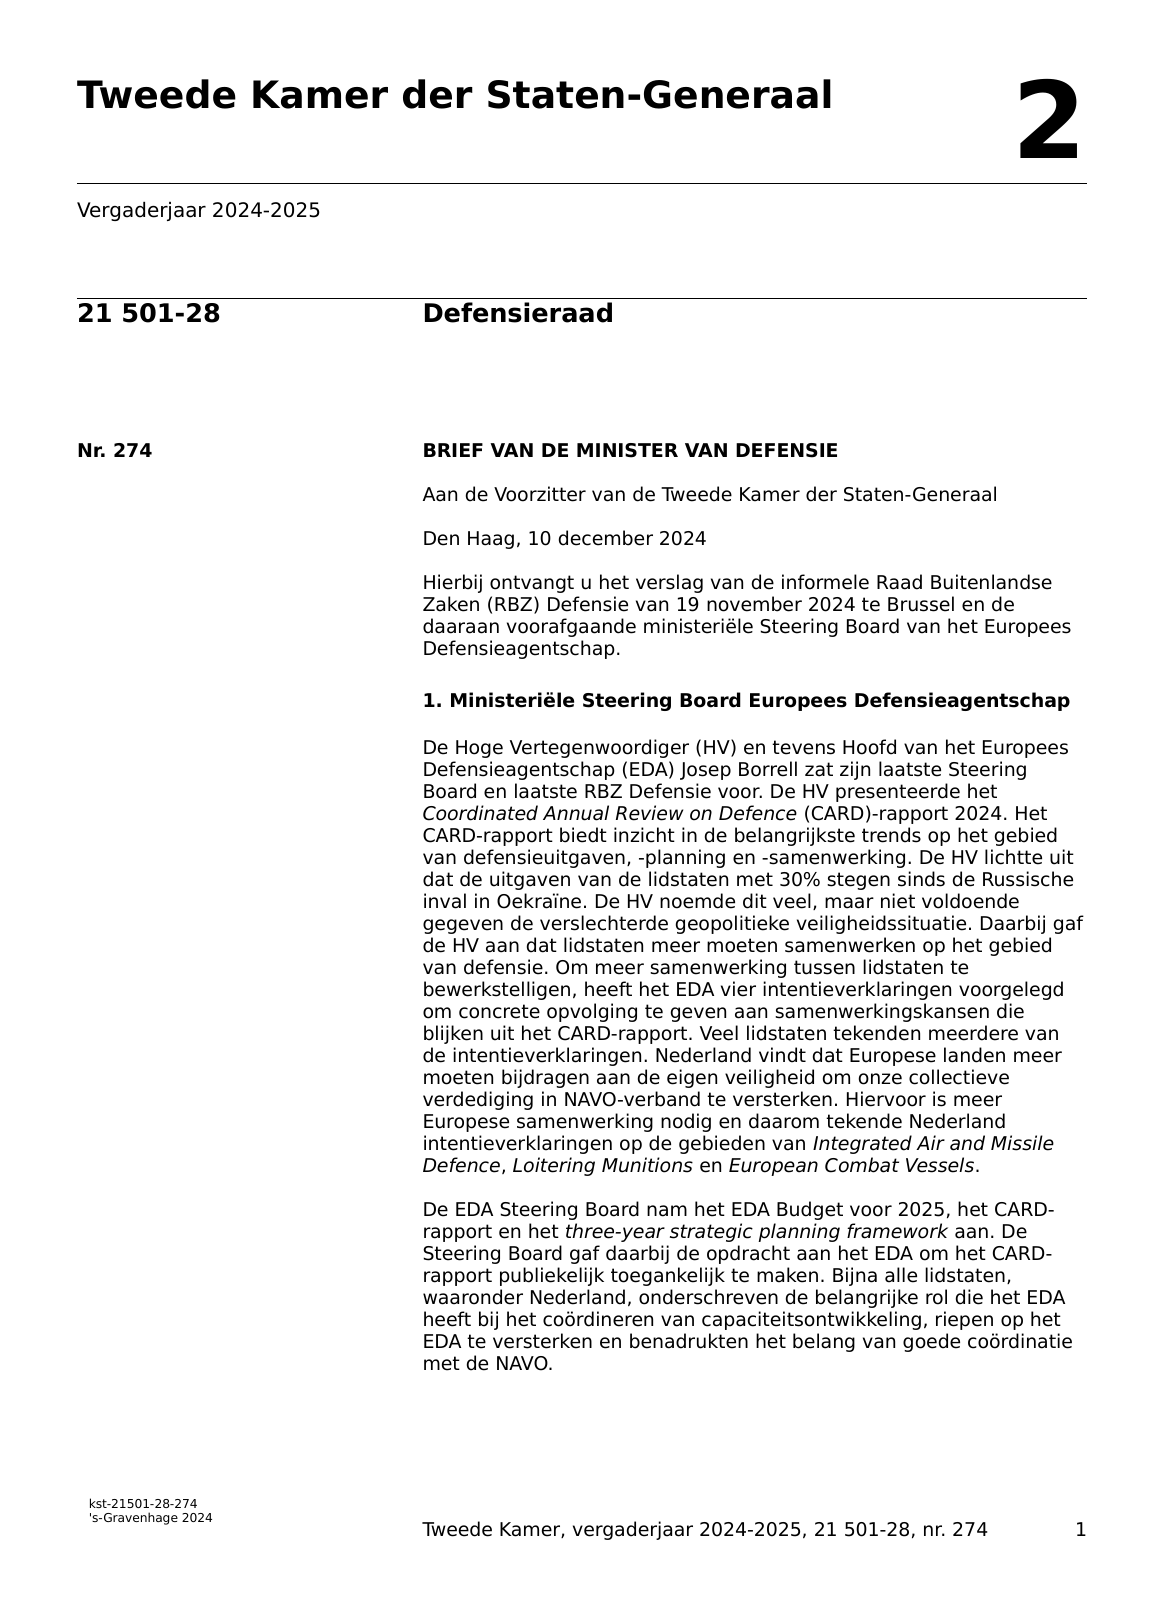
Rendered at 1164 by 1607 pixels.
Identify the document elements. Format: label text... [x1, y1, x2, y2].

table_cell Vergaderjaar 2024-2025 [77, 184, 1087, 298]
text De Hoge Vertegenwoordiger (HV) en tevens Hoofd van het Europees Defensieagentschap (EDA) Josep Borrell zat zijn laatste Steering Board en laatste RBZ Defensie voor. De HV presenteerde het Coordinated Annual Review on Defence (CARD)-rapport 2024. Het CARD-rapport biedt inzicht in de belangrijkste trends op het gebied van defensieuitgaven, -planning en -samenwerking. De HV lichtte uit dat de uitgaven van de lidstaten met 30% stegen sinds de Russische inval in Oekraïne. De HV noemde dit veel, maar niet voldoende gegeven de verslechterde geopolitieke veiligheidssituatie. Daarbij gaf de HV aan dat lidstaten meer moeten samenwerken op het gebied van defensie. Om meer samenwerking tussen lidstaten te bewerkstelligen, heeft het EDA vier intentieverklaringen voorgelegd om concrete opvolging te geven aan samenwerkingskansen die blijken uit het CARD-rapport. Veel lidstaten tekenden meerdere van de intentieverklaringen. Nederland vindt dat Europese landen meer moeten bijdragen aan de eigen veiligheid om onze collectieve verdediging in NAVO-verband te versterken. Hiervoor is meer Europese samenwerking nodig en daarom tekende Nederland intentieverklaringen op de gebieden van Integrated Air and Missile Defence, Loitering Munitions en European Combat Vessels. [422, 737, 1087, 1177]
text kst-21501-28-274 [88, 1497, 323, 1511]
subtitle 21 501-28 Defensieraad [77, 299, 1087, 329]
text De EDA Steering Board nam het EDA Budget voor 2025, het CARD-rapport en het three-year strategic planning framework aan. De Steering Board gaf daarbij de opdracht aan het EDA om het CARD-rapport publiekelijk toegankelijk te maken. Bijna alle lidstaten, waaronder Nederland, onderschreven de belangrijke rol die het EDA heeft bij het coördineren van capaciteitsontwikkeling, riepen op het EDA te versterken en benadrukten het belang van goede coördinatie met de NAVO. [422, 1199, 1087, 1375]
text Aan de Voorzitter van de Tweede Kamer der Staten-Generaal [422, 484, 1087, 506]
text 's-Gravenhage 2024 [88, 1511, 323, 1525]
subtitle Nr. 274 BRIEF VAN DE MINISTER VAN DEFENSIE [77, 440, 1087, 462]
subtitle 1. Ministeriële Steering Board Europees Defensieagentschap [422, 690, 1087, 712]
table_header Tweede Kamer der Staten-Generaal [77, 59, 886, 183]
text Hierbij ontvangt u het verslag van de informele Raad Buitenlandse Zaken (RBZ) Defensie van 19 november 2024 te Brussel en de daaraan voorafgaande ministeriële Steering Board van het Europees Defensieagentschap. [422, 572, 1087, 660]
table_header 2 [886, 59, 1087, 183]
text Den Haag, 10 december 2024 [422, 528, 1087, 550]
